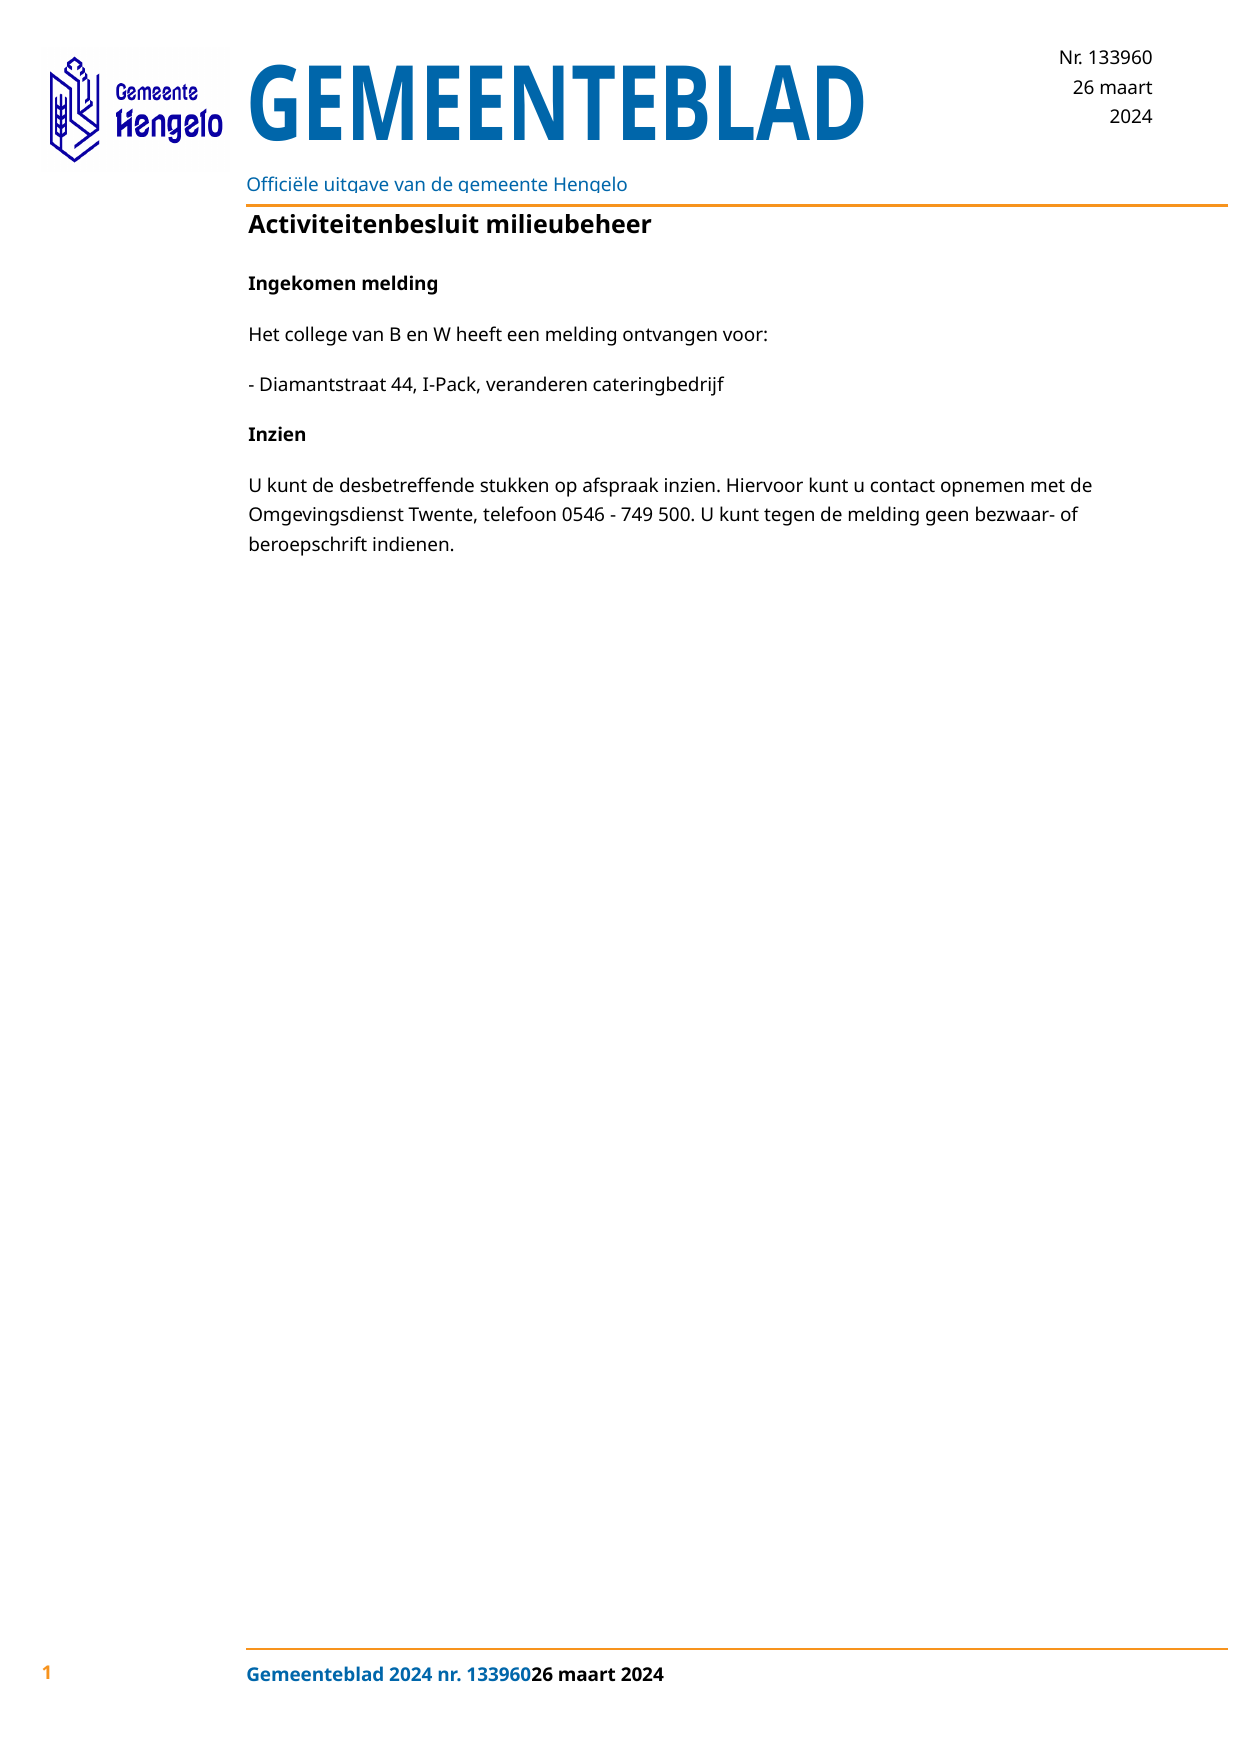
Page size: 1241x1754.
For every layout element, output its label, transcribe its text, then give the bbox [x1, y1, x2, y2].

text Inzien [248, 422, 1152, 447]
picture [41, 47, 231, 172]
text Het college van B en W heeft een melding ontvangen voor: [248, 321, 1152, 346]
text Ingekomen melding [248, 270, 1152, 296]
text - Diamantstraat 44, I-Pack, veranderen cateringbedrijf [248, 371, 1152, 397]
text U kunt de desbetreffende stukken op afspraak inzien. Hiervoor kunt u contact opnemen met de Omgevingsdienst Twente, telefoon 0546 - 749 500. U kunt tegen de melding geen bezwaar- of beroepschrift indienen. [248, 472, 1152, 557]
text Activiteitenbesluit milieubeheer [248, 207, 1152, 241]
